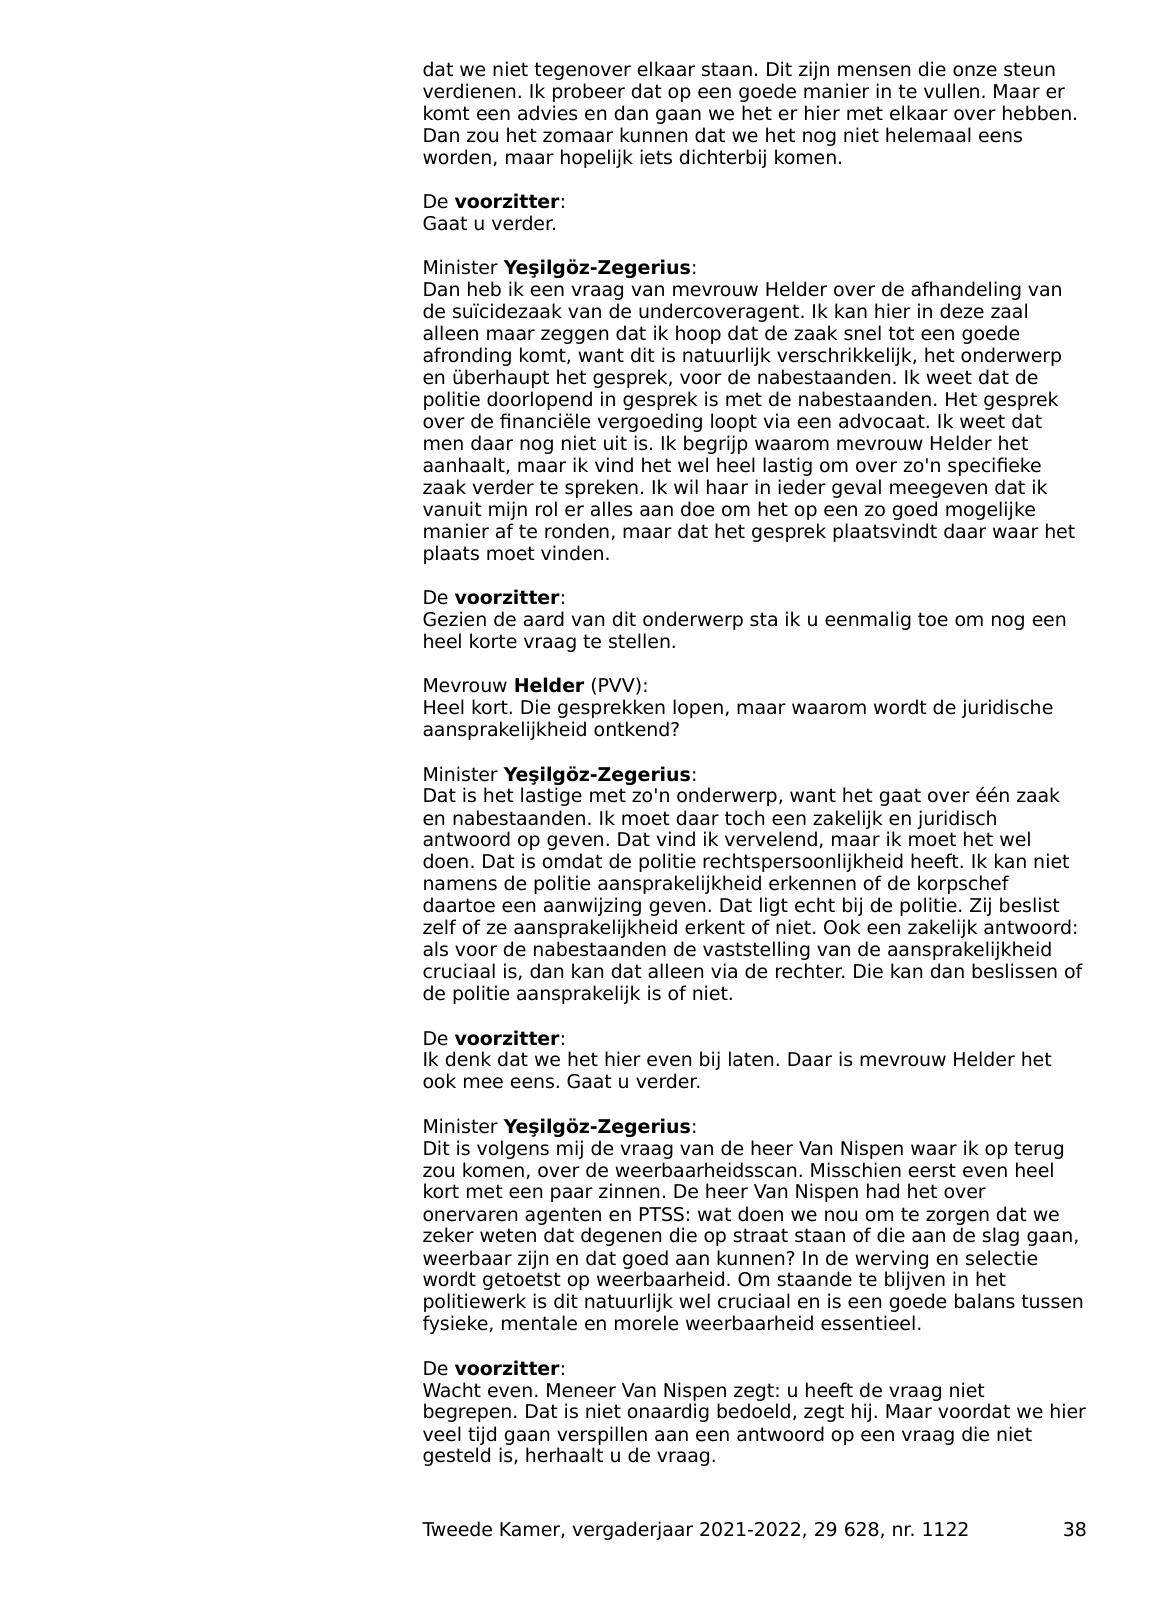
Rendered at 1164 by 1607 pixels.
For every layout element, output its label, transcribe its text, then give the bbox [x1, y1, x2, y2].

text Wacht even. Meneer Van Nispen zegt: u heeft de vraag niet begrepen. Dat is niet onaardig bedoeld, zegt hij. Maar voordat we hier veel tijd gaan verspillen aan een antwoord op een vraag die niet gesteld is, herhaalt u de vraag. [422, 1379, 1087, 1467]
text Dit is volgens mij de vraag van de heer Van Nispen waar ik op terug zou komen, over de weerbaarheidsscan. Misschien eerst even heel kort met een paar zinnen. De heer Van Nispen had het over onervaren agenten en PTSS: wat doen we nou om te zorgen dat we zeker weten dat degenen die op straat staan of die aan de slag gaan, weerbaar zijn en dat goed aan kunnen? In de werving en selectie wordt getoetst op weerbaarheid. Om staande te blijven in het politiewerk is dit natuurlijk wel cruciaal en is een goede balans tussen fysieke, mentale en morele weerbaarheid essentieel. [422, 1137, 1087, 1335]
text Mevrouw Helder (PVV): [422, 675, 1087, 697]
text De voorzitter: [422, 191, 1087, 213]
text De voorzitter: [422, 1027, 1087, 1049]
text De voorzitter: [422, 1357, 1087, 1379]
text Heel kort. Die gesprekken lopen, maar waarom wordt de juridische aansprakelijkheid ontkend? [422, 697, 1087, 741]
text Gaat u verder. [422, 213, 1087, 235]
text Minister Yeşilgöz-Zegerius: [422, 257, 1087, 279]
text Gezien de aard van dit onderwerp sta ik u eenmalig toe om nog een heel korte vraag te stellen. [422, 609, 1087, 653]
text Dan heb ik een vraag van mevrouw Helder over de afhandeling van de suïcidezaak van de undercoveragent. Ik kan hier in deze zaal alleen maar zeggen dat ik hoop dat de zaak snel tot een goede afronding komt, want dit is natuurlijk verschrikkelijk, het onderwerp en überhaupt het gesprek, voor de nabestaanden. Ik weet dat de politie doorlopend in gesprek is met de nabestaanden. Het gesprek over de financiële vergoeding loopt via een advocaat. Ik weet dat men daar nog niet uit is. Ik begrijp waarom mevrouw Helder het aanhaalt, maar ik vind het wel heel lastig om over zo'n specifieke zaak verder te spreken. Ik wil haar in ieder geval meegeven dat ik vanuit mijn rol er alles aan doe om het op een zo goed mogelijke manier af te ronden, maar dat het gesprek plaatsvindt daar waar het plaats moet vinden. [422, 279, 1087, 565]
text dat we niet tegenover elkaar staan. Dit zijn mensen die onze steun verdienen. Ik probeer dat op een goede manier in te vullen. Maar er komt een advies en dan gaan we het er hier met elkaar over hebben. Dan zou het zomaar kunnen dat we het nog niet helemaal eens worden, maar hopelijk iets dichterbij komen. [422, 59, 1087, 169]
text Minister Yeşilgöz-Zegerius: [422, 1116, 1087, 1137]
text Dat is het lastige met zo'n onderwerp, want het gaat over één zaak en nabestaanden. Ik moet daar toch een zakelijk en juridisch antwoord op geven. Dat vind ik vervelend, maar ik moet het wel doen. Dat is omdat de politie rechtspersoonlijkheid heeft. Ik kan niet namens de politie aansprakelijkheid erkennen of de korpschef daartoe een aanwijzing geven. Dat ligt echt bij de politie. Zij beslist zelf of ze aansprakelijkheid erkent of niet. Ook een zakelijk antwoord: als voor de nabestaanden de vaststelling van de aansprakelijkheid cruciaal is, dan kan dat alleen via de rechter. Die kan dan beslissen of de politie aansprakelijk is of niet. [422, 785, 1087, 1005]
text Ik denk dat we het hier even bij laten. Daar is mevrouw Helder het ook mee eens. Gaat u verder. [422, 1049, 1087, 1093]
text Minister Yeşilgöz-Zegerius: [422, 763, 1087, 785]
text De voorzitter: [422, 587, 1087, 609]
